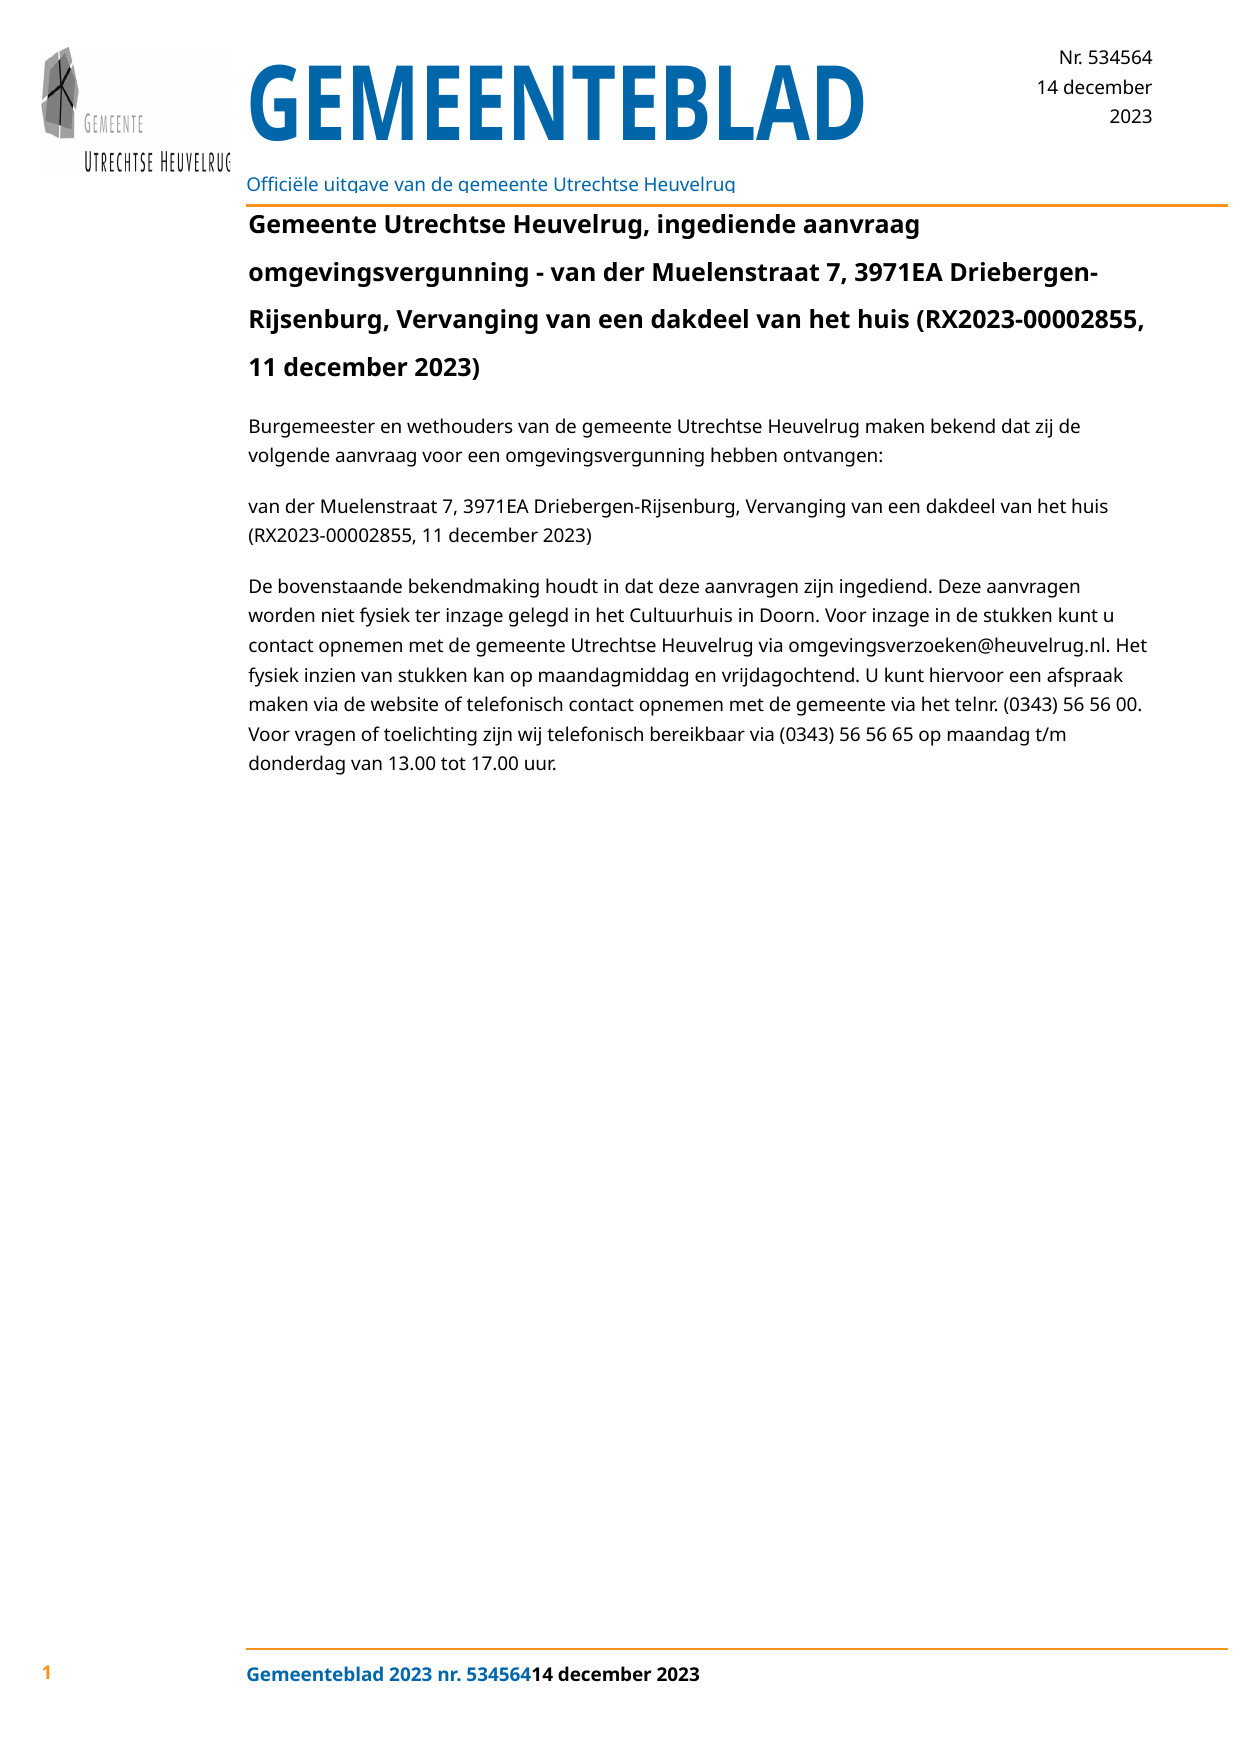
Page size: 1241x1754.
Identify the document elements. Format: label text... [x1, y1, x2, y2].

text van der Muelenstraat 7, 3971EA Driebergen-Rijsenburg, Vervanging van een dakdeel van het huis (RX2023-00002855, 11 december 2023) [248, 493, 1152, 548]
text De bovenstaande bekendmaking houdt in dat deze aanvragen zijn ingediend. Deze aanvragen worden niet fysiek ter inzage gelegd in het Cultuurhuis in Doorn. Voor inzage in de stukken kunt u contact opnemen met de gemeente Utrechtse Heuvelrug via omgevingsverzoeken@heuvelrug.nl. Het fysiek inzien van stukken kan op maandagmiddag en vrijdagochtend. U kunt hiervoor een afspraak maken via de website of telefonisch contact opnemen met de gemeente via het telnr. (0343) 56 56 00. Voor vragen of toelichting zijn wij telefonisch bereikbaar via (0343) 56 56 65 op maandag t/m donderdag van 13.00 tot 17.00 uur. [248, 573, 1152, 776]
text Gemeente Utrechtse Heuvelrug, ingediende aanvraag omgevingsvergunning - van der Muelenstraat 7, 3971EA Driebergen-Rijsenburg, Vervanging van een dakdeel van het huis (RX2023-00002855, 11 december 2023) [248, 207, 1152, 384]
text Burgemeester en wethouders van de gemeente Utrechtse Heuvelrug maken bekend dat zij de volgende aanvraag voor een omgevingsvergunning hebben ontvangen: [248, 413, 1152, 468]
picture [41, 47, 231, 172]
